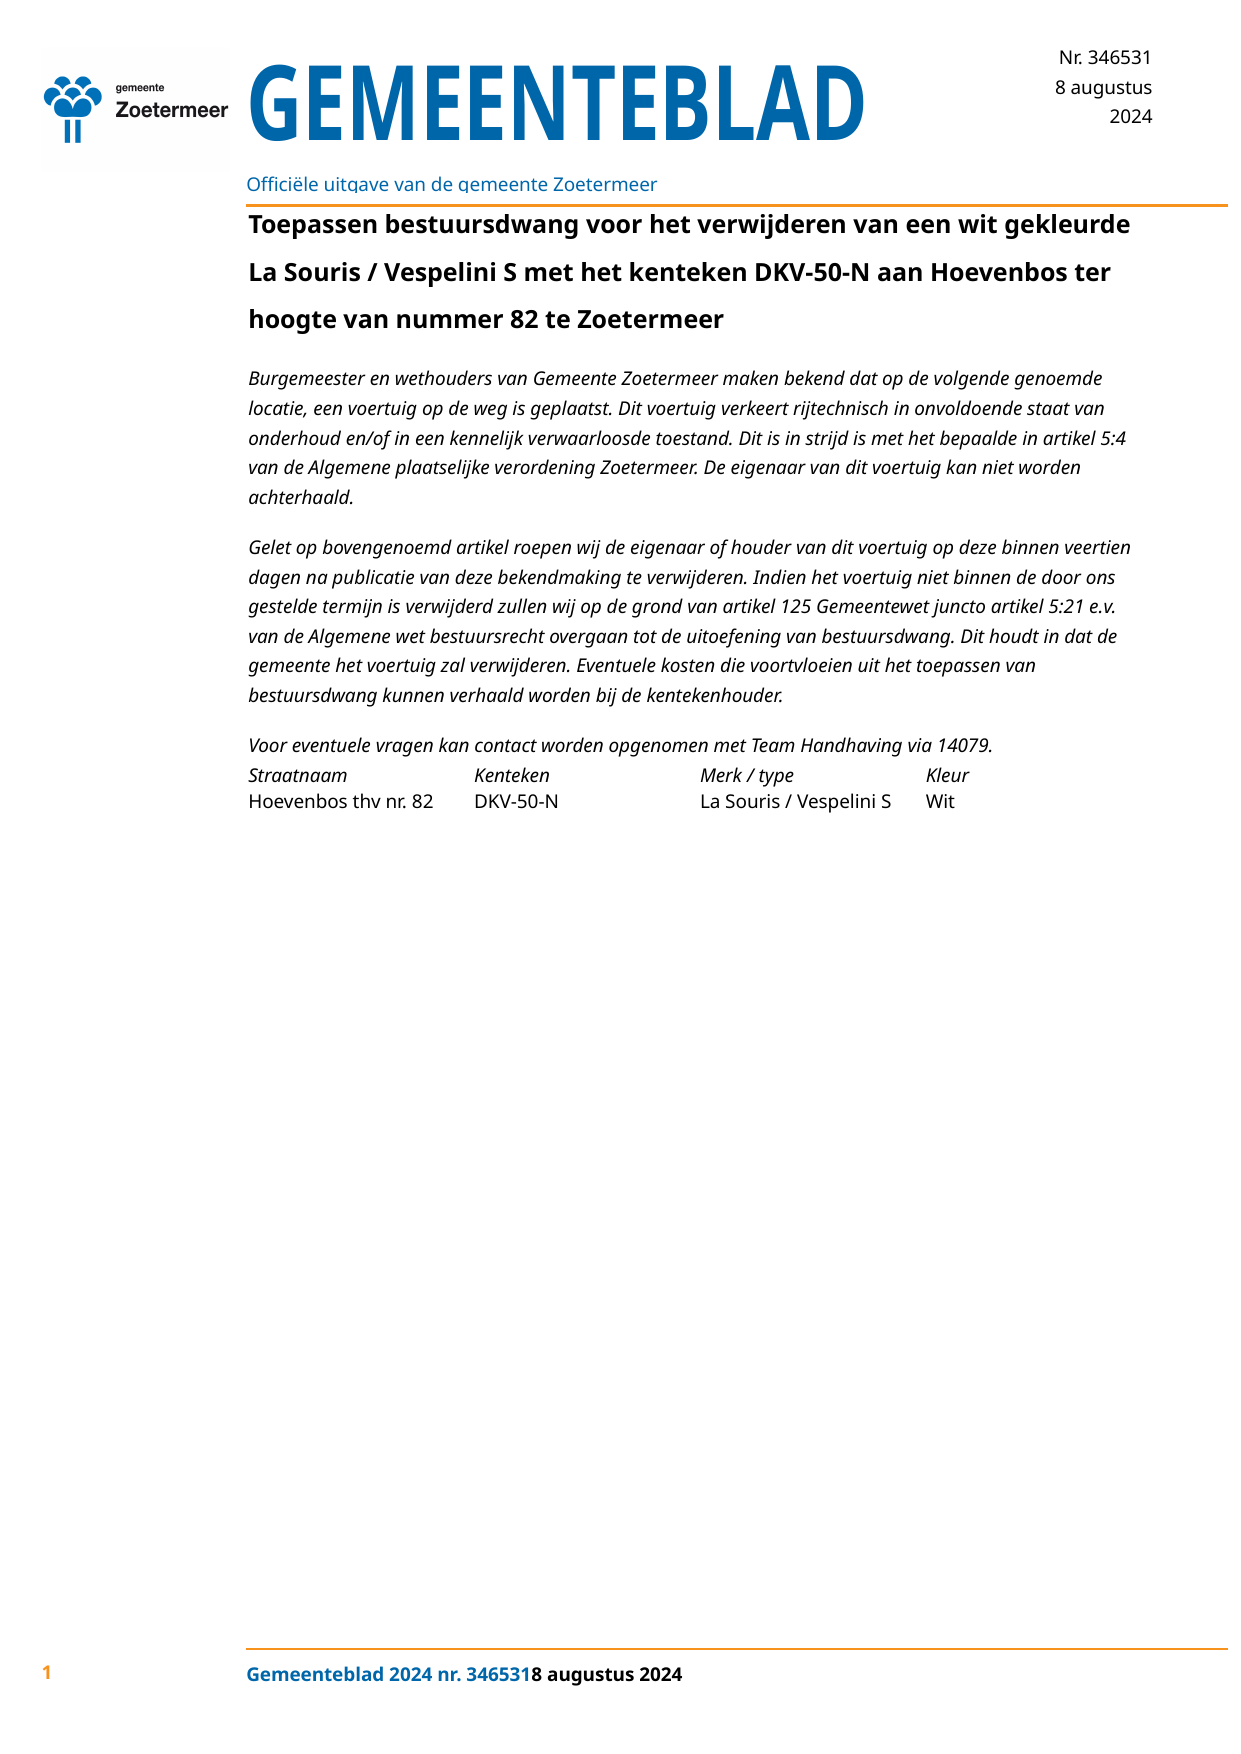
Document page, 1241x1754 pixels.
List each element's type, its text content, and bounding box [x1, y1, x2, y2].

table_cell DKV-50-N [474, 788, 700, 814]
picture [41, 47, 231, 172]
table_cell Hoevenbos thv nr. 82 [248, 788, 474, 814]
table_header Straatnaam [248, 762, 474, 788]
table_header Kleur [926, 762, 1152, 788]
table_cell Wit [926, 788, 1152, 814]
text Toepassen bestuursdwang voor het verwijderen van een wit gekleurde La Souris / Vespelini S met het kenteken DKV-50-N aan Hoevenbos ter hoogte van nummer 82 te Zoetermeer [248, 207, 1152, 336]
table_header Kenteken [474, 762, 700, 788]
table_cell La Souris / Vespelini S [700, 788, 926, 814]
table_header Merk / type [700, 762, 926, 788]
text Gelet op bovengenoemd artikel roepen wij de eigenaar of houder van dit voertuig op deze binnen veertien dagen na publicatie van deze bekendmaking te verwijderen. Indien het voertuig niet binnen de door ons gestelde termijn is verwijderd zullen wij op de grond van artikel 125 Gemeentewet juncto artikel 5:21 e.v. van de Algemene wet bestuursrecht overgaan tot de uitoefening van bestuursdwang. Dit houdt in dat de gemeente het voertuig zal verwijderen. Eventuele kosten die voortvloeien uit het toepassen van bestuursdwang kunnen verhaald worden bij de kentekenhouder. [248, 534, 1152, 708]
text Voor eventuele vragen kan contact worden opgenomen met Team Handhaving via 14079. [248, 733, 1152, 758]
text Burgemeester en wethouders van Gemeente Zoetermeer maken bekend dat op de volgende genoemde locatie, een voertuig op de weg is geplaatst. Dit voertuig verkeert rijtechnisch in onvoldoende staat van onderhoud en/of in een kennelijk verwaarloosde toestand. Dit is in strijd is met het bepaalde in artikel 5:4 van de Algemene plaatselijke verordening Zoetermeer. De eigenaar van dit voertuig kan niet worden achterhaald. [248, 366, 1152, 509]
